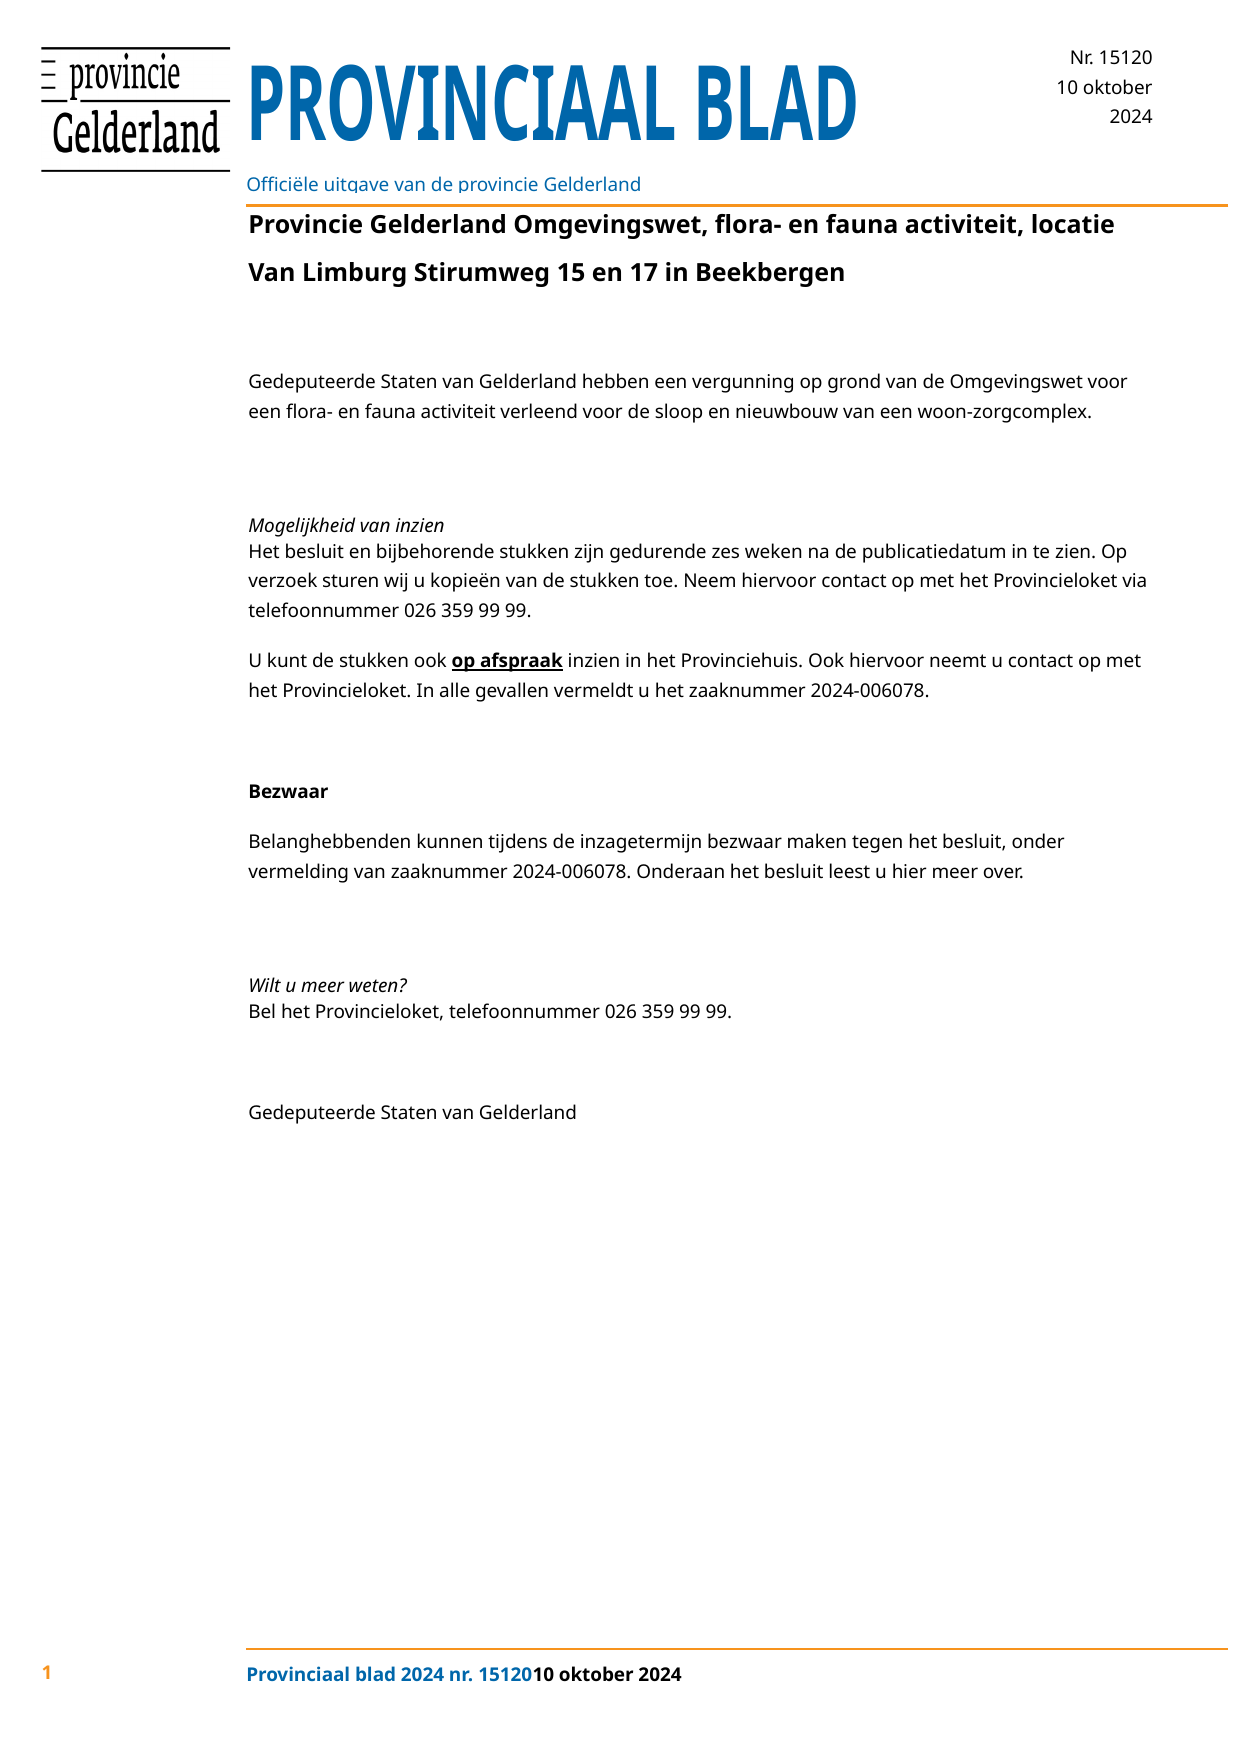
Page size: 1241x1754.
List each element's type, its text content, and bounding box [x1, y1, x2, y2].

picture [41, 47, 231, 172]
text Belanghebbenden kunnen tijdens de inzagetermijn bezwaar maken tegen het besluit, onder vermelding van zaaknummer 2024-006078. Onderaan het besluit leest u hier meer over. [248, 828, 1152, 884]
text Provincie Gelderland Omgevingswet, flora- en fauna activiteit, locatie Van Limburg Stirumweg 15 en 17 in Beekbergen [248, 207, 1152, 288]
text Bel het Provincieloket, telefoonnummer 026 359 99 99. [248, 998, 1152, 1024]
text Gedeputeerde Staten van Gelderland [248, 1099, 1152, 1125]
text Bezwaar [248, 778, 1152, 804]
text Wilt u meer weten? [248, 972, 1152, 998]
text Gedeputeerde Staten van Gelderland hebben een vergunning op grond van de Omgevingswet voor een flora- en fauna activiteit verleend voor de sloop en nieuwbouw van een woon-zorgcomplex. [248, 368, 1152, 424]
text U kunt de stukken ook op afspraak inzien in het Provinciehuis. Ook hiervoor neemt u contact op met het Provincieloket. In alle gevallen vermeldt u het zaaknummer 2024-006078. [248, 648, 1152, 703]
text Het besluit en bijbehorende stukken zijn gedurende zes weken na de publicatiedatum in te zien. Op verzoek sturen wij u kopieën van de stukken toe. Neem hiervoor contact op met het Provincieloket via telefoonnummer 026 359 99 99. [248, 538, 1152, 623]
text Mogelijkheid van inzien [248, 512, 1152, 538]
